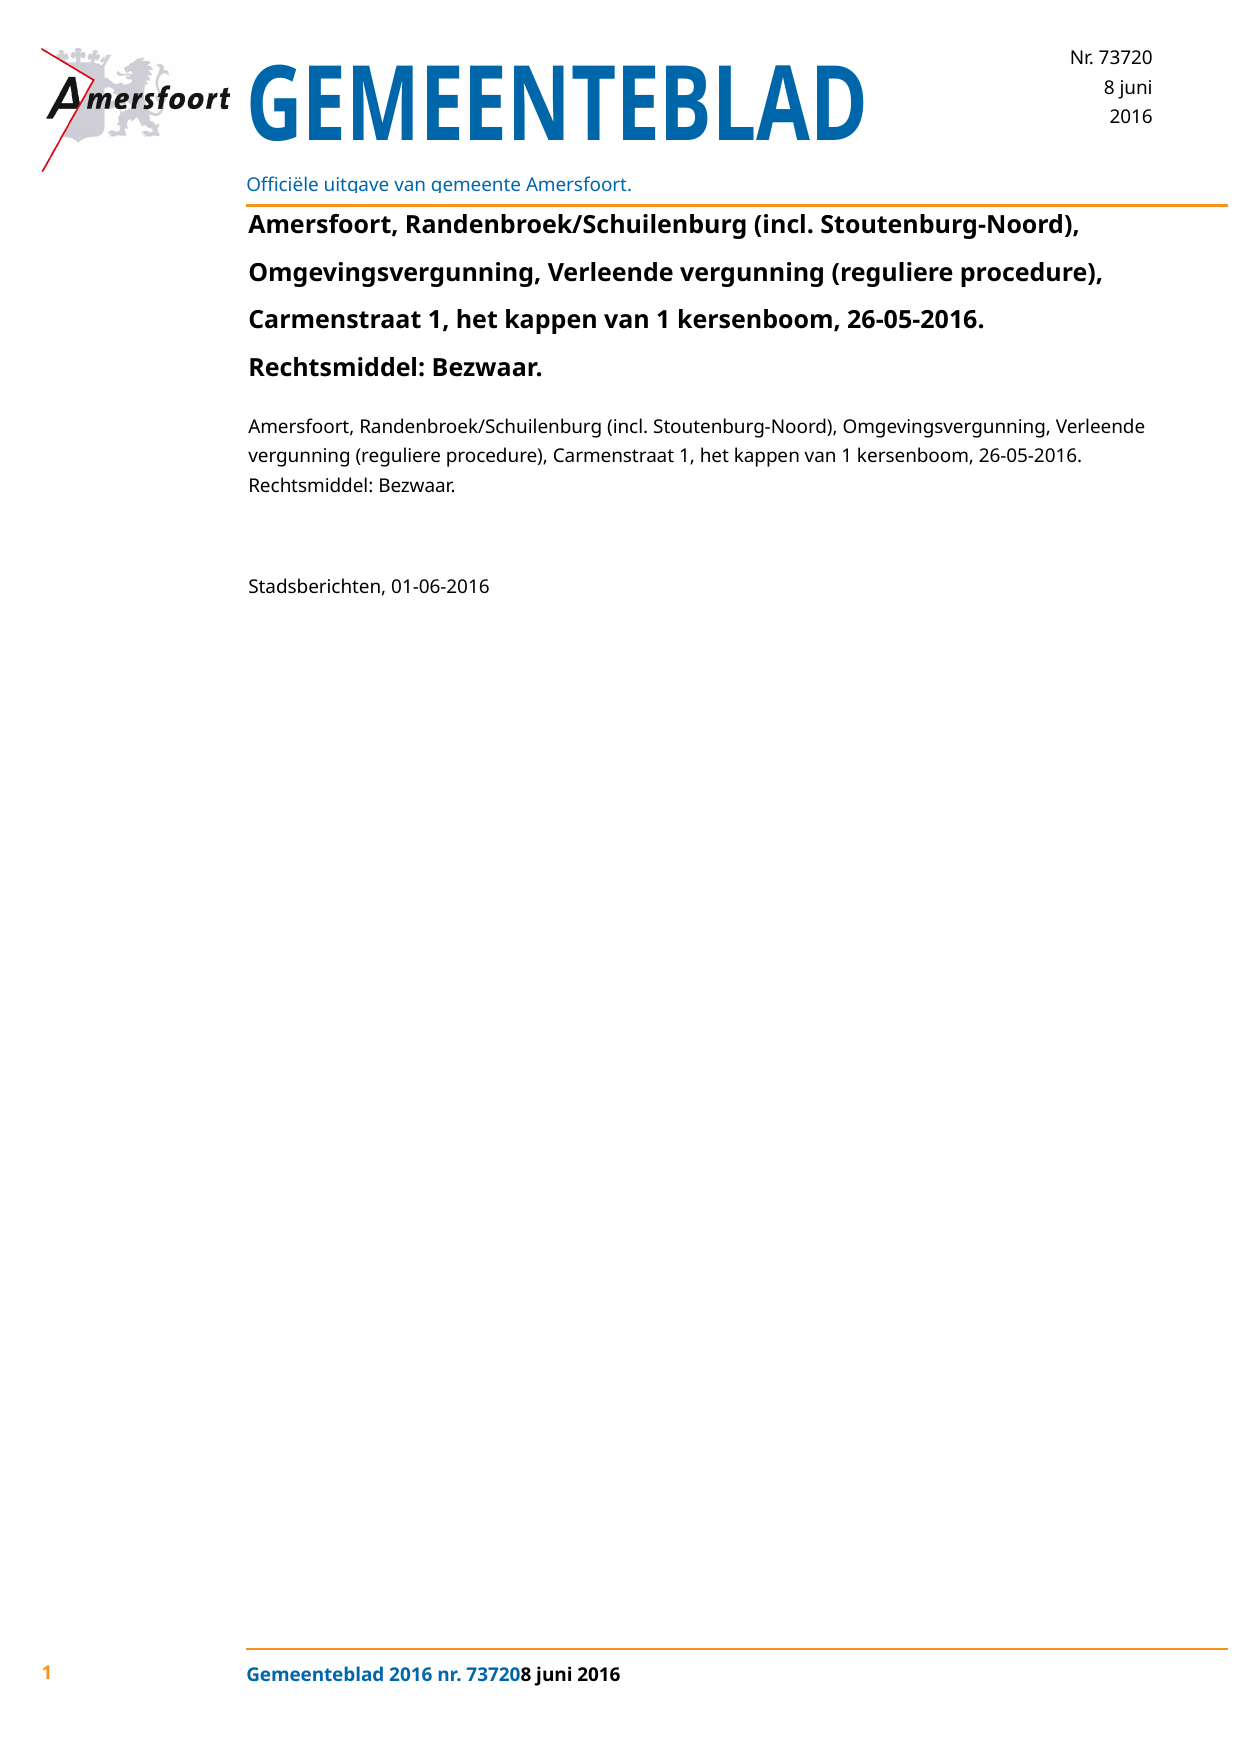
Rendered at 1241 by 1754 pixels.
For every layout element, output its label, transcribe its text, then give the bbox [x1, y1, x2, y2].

picture [41, 47, 231, 172]
text Amersfoort, Randenbroek/Schuilenburg (incl. Stoutenburg-Noord), Omgevingsvergunning, Verleende vergunning (reguliere procedure), Carmenstraat 1, het kappen van 1 kersenboom, 26-05-2016. Rechtsmiddel: Bezwaar. [248, 207, 1152, 384]
text Stadsberichten, 01-06-2016 [248, 573, 1152, 599]
text Amersfoort, Randenbroek/Schuilenburg (incl. Stoutenburg-Noord), Omgevingsvergunning, Verleende vergunning (reguliere procedure), Carmenstraat 1, het kappen van 1 kersenboom, 26-05-2016. Rechtsmiddel: Bezwaar. [248, 413, 1152, 498]
